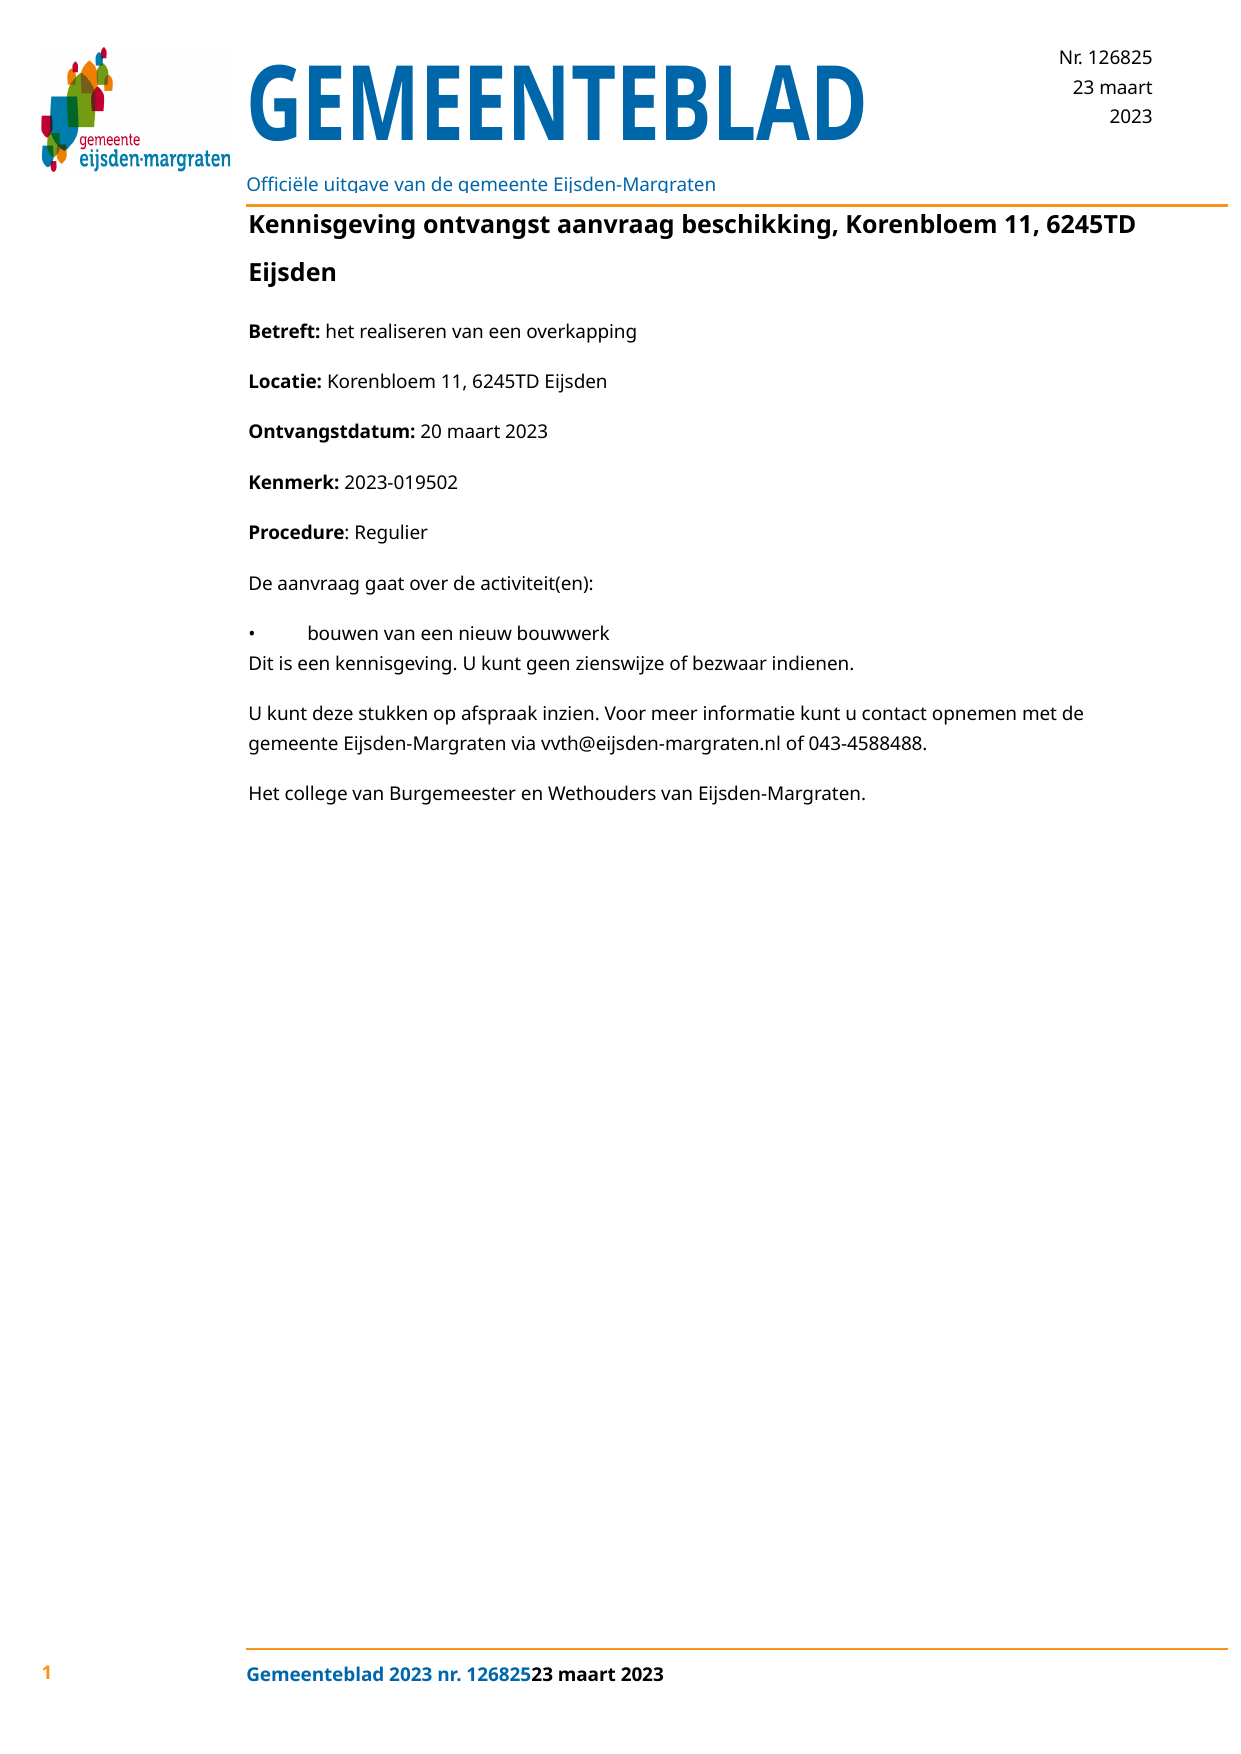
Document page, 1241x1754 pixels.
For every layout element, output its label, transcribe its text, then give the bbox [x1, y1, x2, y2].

text Kennisgeving ontvangst aanvraag beschikking, Korenbloem 11, 6245TD Eijsden [248, 207, 1152, 288]
list bouwen van een nieuw bouwwerk [248, 620, 1152, 646]
text U kunt deze stukken op afspraak inzien. Voor meer informatie kunt u contact opnemen met de gemeente Eijsden-Margraten via vvth@eijsden-margraten.nl of 043-4588488. [248, 700, 1152, 756]
text Het college van Burgemeester en Wethouders van Eijsden-Margraten. [248, 780, 1152, 806]
text Dit is een kennisgeving. U kunt geen zienswijze of bezwaar indienen. [248, 650, 1152, 676]
text Kenmerk: 2023-019502 [248, 469, 1152, 495]
picture [41, 47, 231, 172]
text Betreft: het realiseren van een overkapping [248, 318, 1152, 344]
text Ontvangstdatum: 20 maart 2023 [248, 419, 1152, 444]
text De aanvraag gaat over de activiteit(en): [248, 570, 1152, 596]
text Procedure: Regulier [248, 519, 1152, 545]
text Locatie: Korenbloem 11, 6245TD Eijsden [248, 368, 1152, 394]
